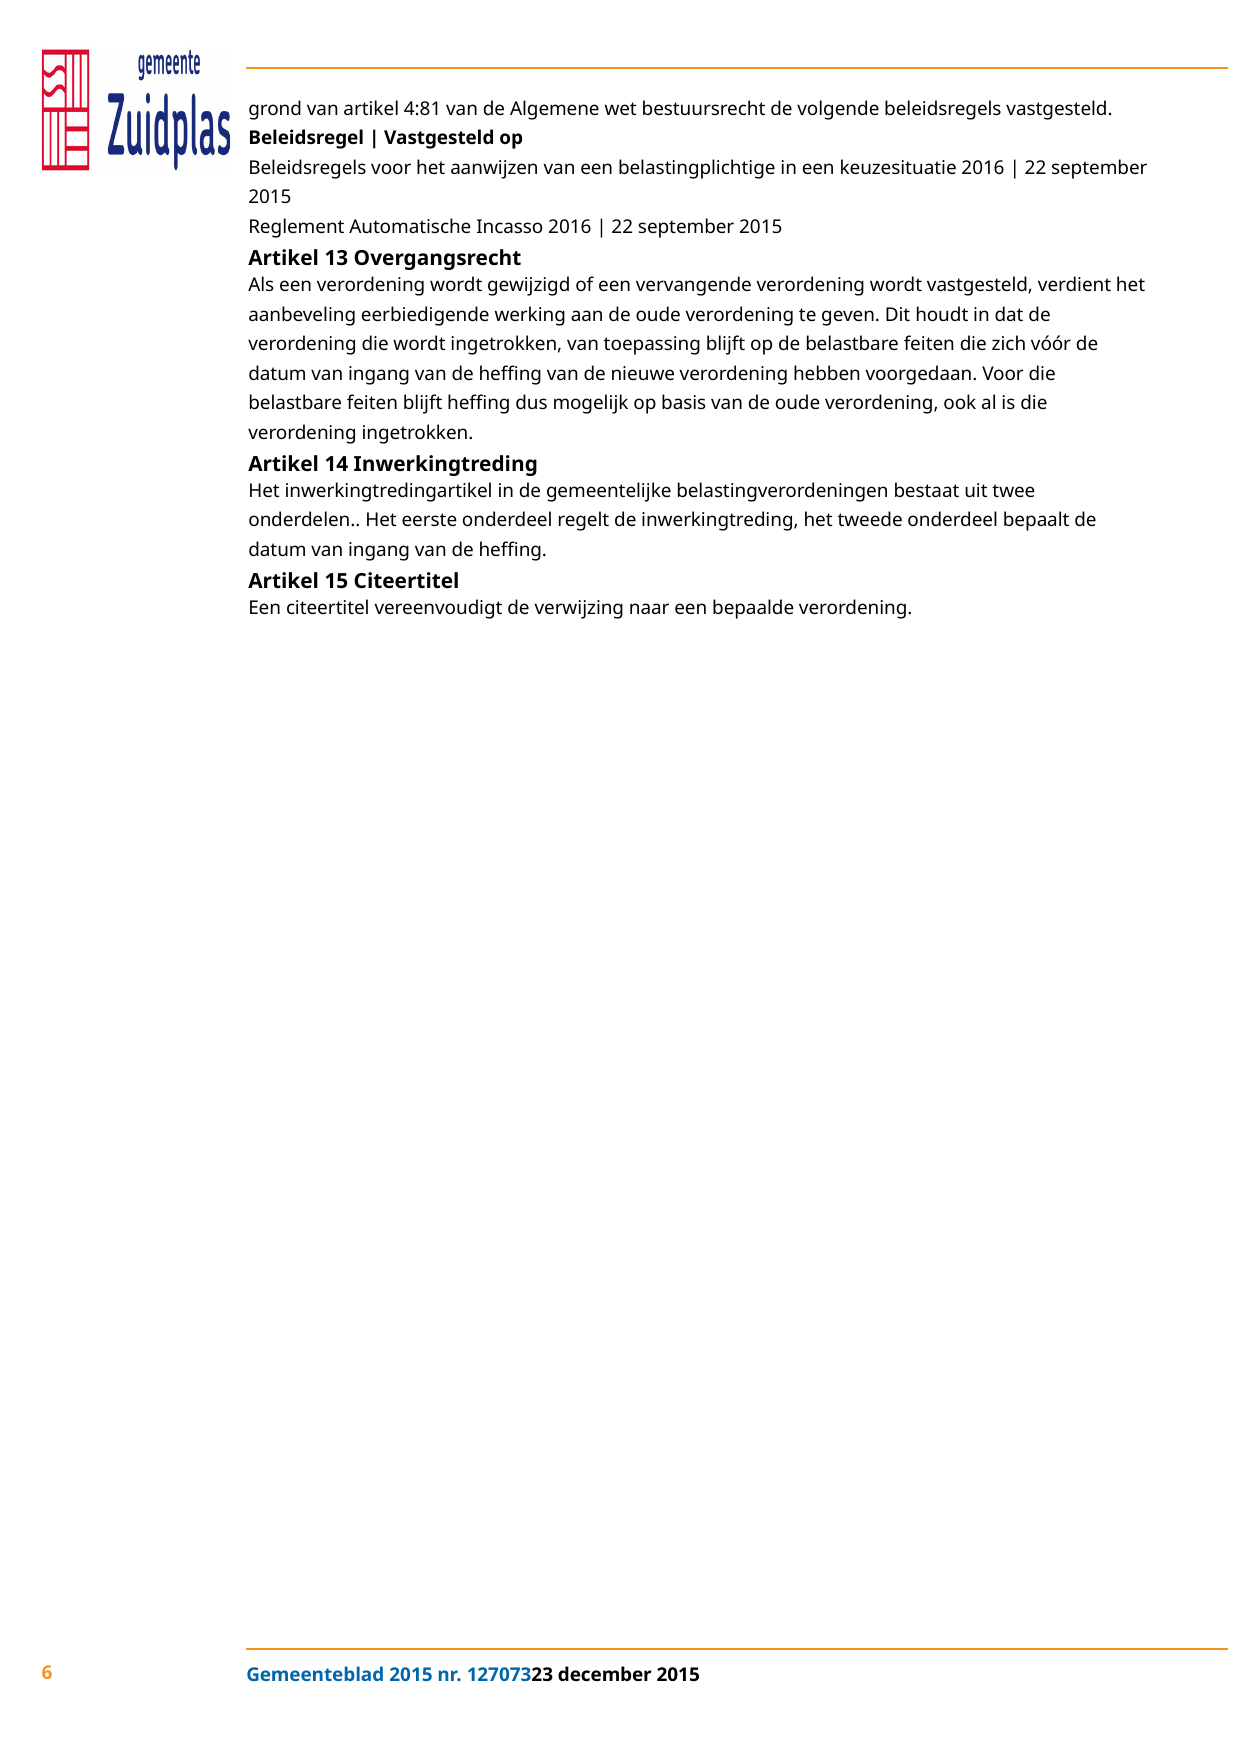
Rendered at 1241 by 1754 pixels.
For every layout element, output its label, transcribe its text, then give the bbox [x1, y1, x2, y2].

text Artikel 14 Inwerkingtreding [248, 449, 1152, 477]
text Artikel 15 Citeertitel [248, 566, 1152, 594]
text Het inwerkingtredingartikel in de gemeentelijke belastingverordeningen bestaat uit twee onderdelen.. Het eerste onderdeel regelt de inwerkingtreding, het tweede onderdeel bepaalt de datum van ingang van de heffing. [248, 477, 1152, 562]
text Als een verordening wordt gewijzigd of een vervangende verordening wordt vastgesteld, verdient het aanbeveling eerbiedigende werking aan de oude verordening te geven. Dit houdt in dat de verordening die wordt ingetrokken, van toepassing blijft op de belastbare feiten die zich vóór de datum van ingang van de heffing van de nieuwe verordening hebben voorgedaan. Voor die belastbare feiten blijft heffing dus mogelijk op basis van de oude verordening, ook al is die verordening ingetrokken. [248, 271, 1152, 445]
text Beleidsregels voor het aanwijzen van een belastingplichtige in een keuzesituatie 2016 | 22 september 2015 [248, 154, 1152, 209]
text grond van artikel 4:81 van de Algemene wet bestuursrecht de volgende beleidsregels vastgesteld. [248, 95, 1152, 121]
text Beleidsregel | Vastgesteld op [248, 124, 1152, 150]
text Artikel 13 Overgangsrecht [248, 243, 1152, 271]
picture [41, 47, 231, 172]
text Reglement Automatische Incasso 2016 | 22 september 2015 [248, 213, 1152, 239]
text Een citeertitel vereenvoudigt de verwijzing naar een bepaalde verordening. [248, 594, 1152, 620]
